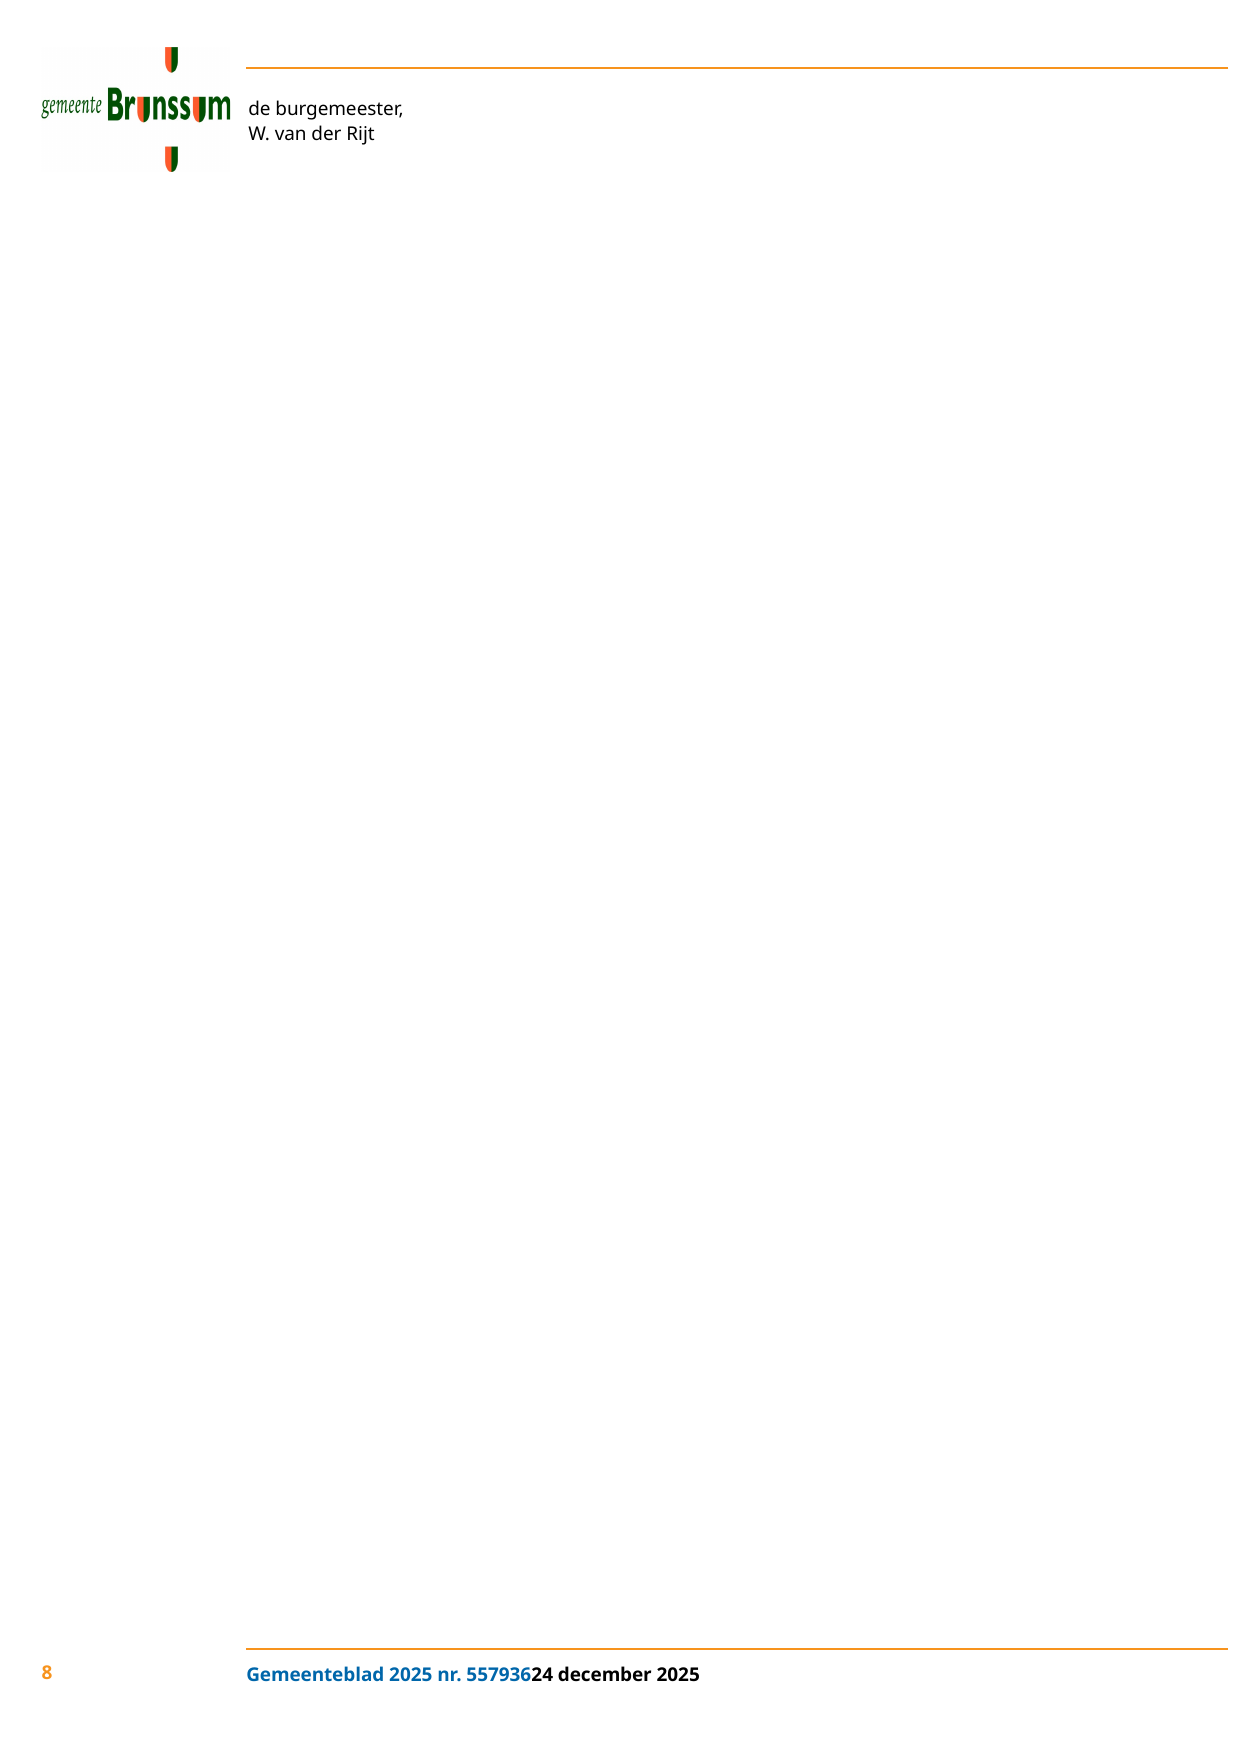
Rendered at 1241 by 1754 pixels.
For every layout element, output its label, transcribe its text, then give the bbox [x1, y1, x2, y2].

picture [41, 47, 231, 172]
text W. van der Rijt [248, 121, 1152, 146]
text de burgemeester, [248, 95, 1152, 121]
